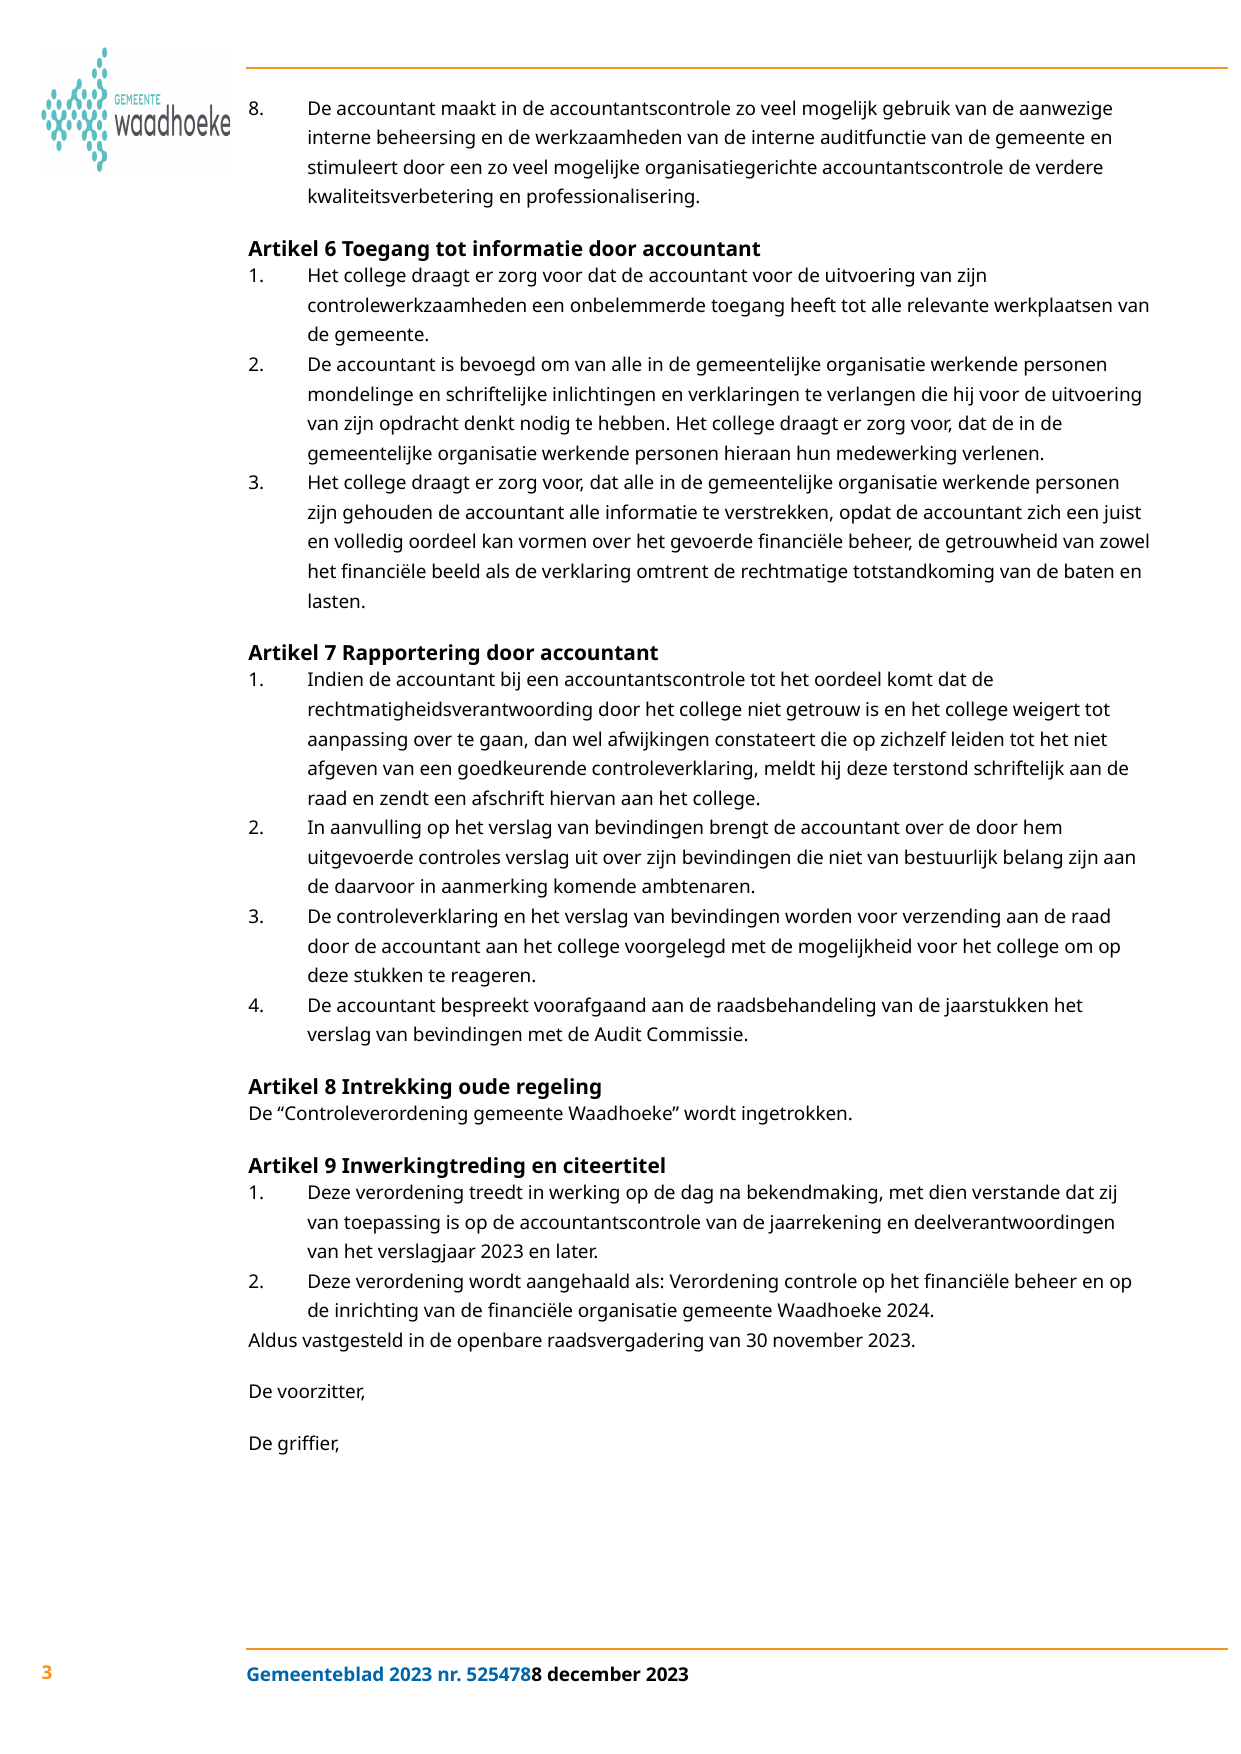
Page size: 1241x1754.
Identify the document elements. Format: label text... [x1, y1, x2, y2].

list De accountant bespreekt voorafgaand aan de raadsbehandeling van de jaarstukken het verslag van bevindingen met de Audit Commissie. [248, 992, 1152, 1047]
text Artikel 7 Rapportering door accountant [248, 638, 1152, 667]
text Artikel 9 Inwerkingtreding en citeertitel [248, 1151, 1152, 1179]
text Artikel 6 Toegang tot informatie door accountant [248, 234, 1152, 262]
list Het college draagt er zorg voor, dat alle in de gemeentelijke organisatie werkende personen zijn gehouden de accountant alle informatie te verstrekken, opdat de accountant zich een juist en volledig oordeel kan vormen over het gevoerde financiële beheer, de getrouwheid van zowel het financiële beeld als de verklaring omtrent de rechtmatige totstandkoming van de baten en lasten. [248, 469, 1152, 613]
list Indien de accountant bij een accountantscontrole tot het oordeel komt dat de rechtmatigheidsverantwoording door het college niet getrouw is en het college weigert tot aanpassing over te gaan, dan wel afwijkingen constateert die op zichzelf leiden tot het niet afgeven van een goedkeurende controleverklaring, meldt hij deze terstond schriftelijk aan de raad en zendt een afschrift hiervan aan het college. [248, 667, 1152, 811]
text De voorzitter, [248, 1379, 1152, 1404]
list Deze verordening treedt in werking op de dag na bekendmaking, met dien verstande dat zij van toepassing is op de accountantscontrole van de jaarrekening en deelverantwoordingen van het verslagjaar 2023 en later. [248, 1179, 1152, 1264]
text De griffier, [248, 1430, 1152, 1456]
text Artikel 8 Intrekking oude regeling [248, 1072, 1152, 1101]
text Aldus vastgesteld in de openbare raadsvergadering van 30 november 2023. [248, 1327, 1152, 1353]
list De accountant is bevoegd om van alle in de gemeentelijke organisatie werkende personen mondelinge en schriftelijke inlichtingen en verklaringen te verlangen die hij voor de uitvoering van zijn opdracht denkt nodig te hebben. Het college draagt er zorg voor, dat de in de gemeentelijke organisatie werkende personen hieraan hun medewerking verlenen. [248, 351, 1152, 466]
list De accountant maakt in de accountantscontrole zo veel mogelijk gebruik van de aanwezige interne beheersing en de werkzaamheden van de interne auditfunctie van de gemeente en stimuleert door een zo veel mogelijke organisatiegerichte accountantscontrole de verdere kwaliteitsverbetering en professionalisering. [248, 95, 1152, 209]
list De controleverklaring en het verslag van bevindingen worden voor verzending aan de raad door de accountant aan het college voorgelegd met de mogelijkheid voor het college om op deze stukken te reageren. [248, 903, 1152, 988]
picture [41, 47, 231, 172]
list Het college draagt er zorg voor dat de accountant voor de uitvoering van zijn controlewerkzaamheden een onbelemmerde toegang heeft tot alle relevante werkplaatsen van de gemeente. [248, 262, 1152, 347]
text De “Controleverordening gemeente Waadhoeke” wordt ingetrokken. [248, 1101, 1152, 1126]
list In aanvulling op het verslag van bevindingen brengt de accountant over de door hem uitgevoerde controles verslag uit over zijn bevindingen die niet van bestuurlijk belang zijn aan de daarvoor in aanmerking komende ambtenaren. [248, 814, 1152, 899]
list Deze verordening wordt aangehaald als: Verordening controle op het financiële beheer en op de inrichting van de financiële organisatie gemeente Waadhoeke 2024. [248, 1268, 1152, 1323]
